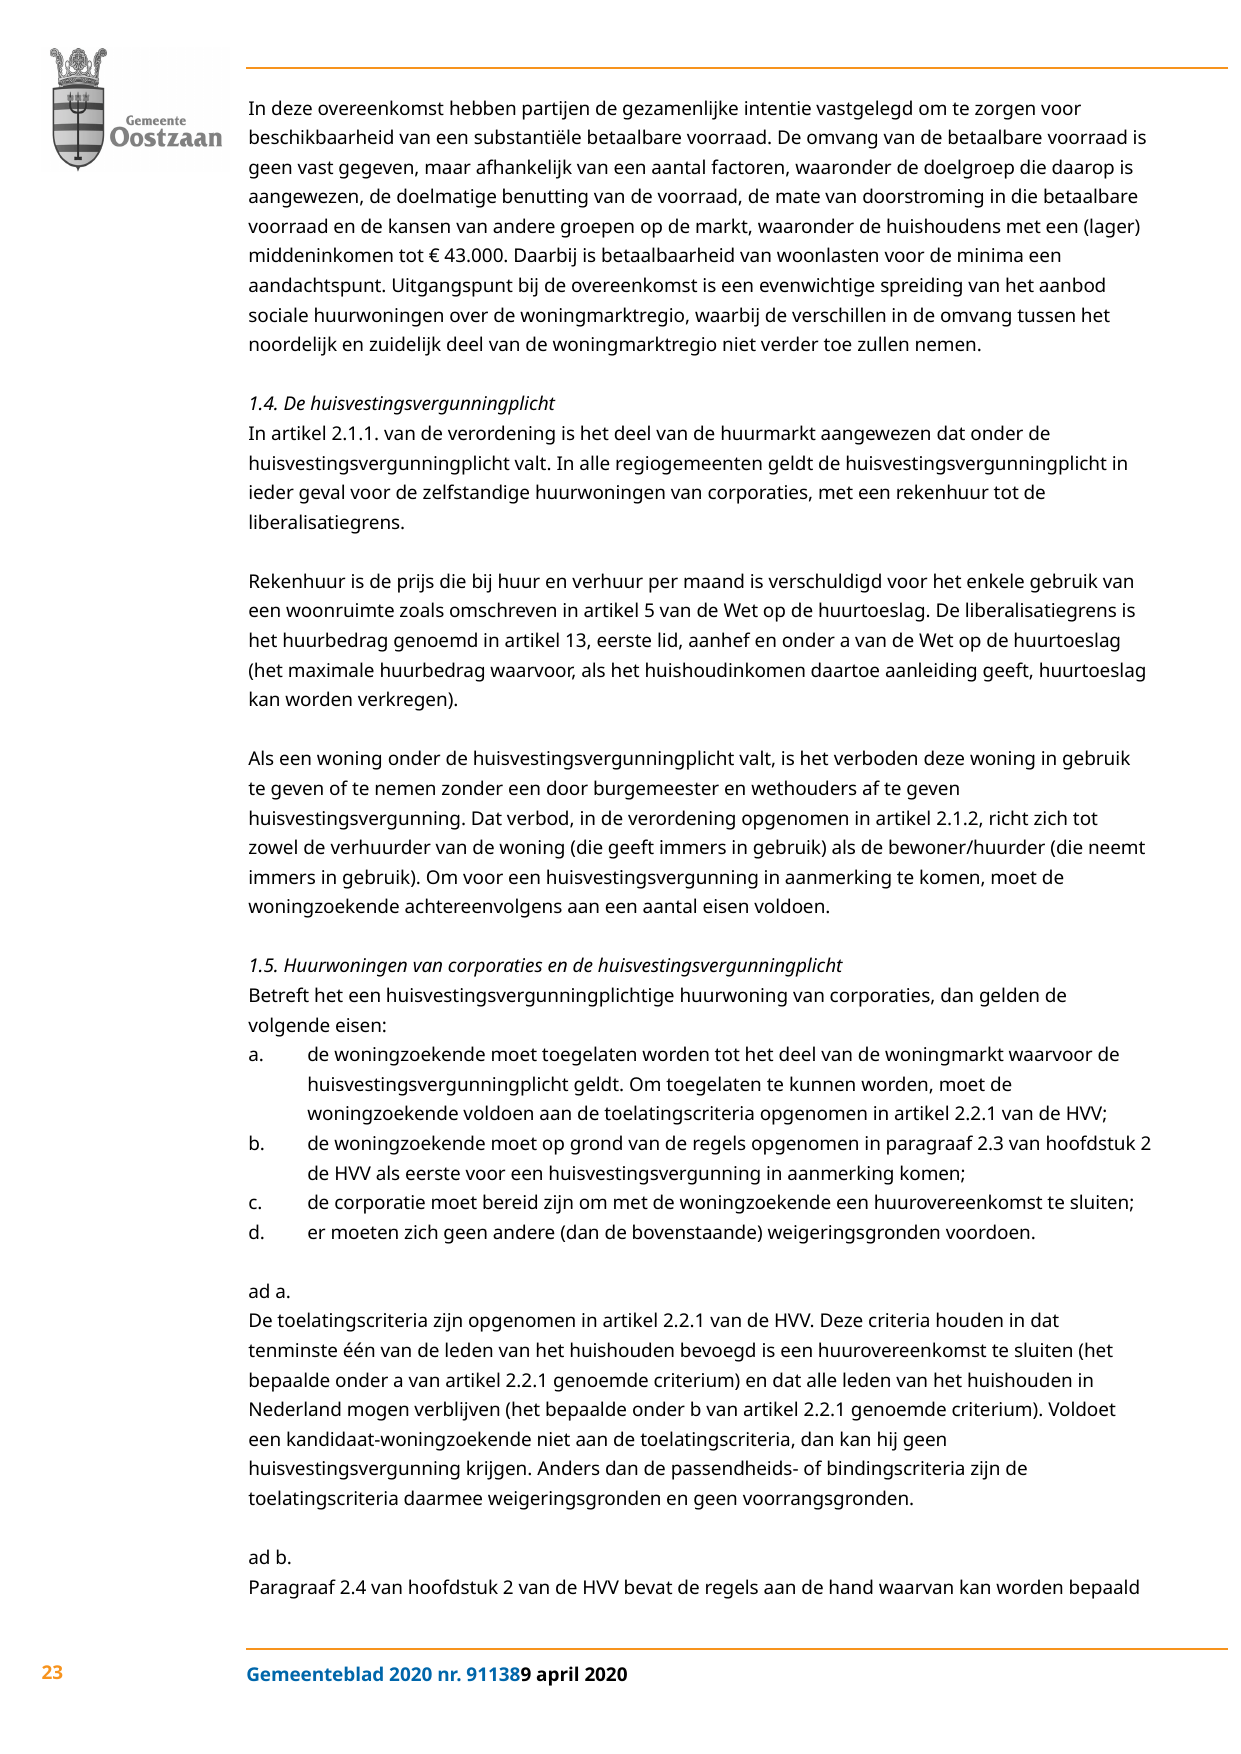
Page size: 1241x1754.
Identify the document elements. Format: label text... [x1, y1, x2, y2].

picture [41, 47, 231, 172]
text De toelatingscriteria zijn opgenomen in artikel 2.2.1 van de HVV. Deze criteria houden in dat tenminste één van de leden van het huishouden bevoegd is een huurovereenkomst te sluiten (het bepaalde onder a van artikel 2.2.1 genoemde criterium) en dat alle leden van het huishouden in Nederland mogen verblijven (het bepaalde onder b van artikel 2.2.1 genoemde criterium). Voldoet een kandidaat-woningzoekende niet aan de toelatingscriteria, dan kan hij geen huisvestingsvergunning krijgen. Anders dan de passendheids- of bindingscriteria zijn de toelatingscriteria daarmee weigeringsgronden en geen voorrangsgronden. [248, 1308, 1152, 1511]
list er moeten zich geen andere (dan de bovenstaande) weigeringsgronden voordoen. [248, 1219, 1152, 1245]
text In artikel 2.1.1. van de verordening is het deel van de huurmarkt aangewezen dat onder de huisvestingsvergunningplicht valt. In alle regiogemeenten geldt de huisvestingsvergunningplicht in ieder geval voor de zelfstandige huurwoningen van corporaties, met een rekenhuur tot de liberalisatiegrens. [248, 420, 1152, 535]
text Betreft het een huisvestingsvergunningplichtige huurwoning van corporaties, dan gelden de volgende eisen: [248, 982, 1152, 1038]
text Rekenhuur is de prijs die bij huur en verhuur per maand is verschuldigd voor het enkele gebruik van een woonruimte zoals omschreven in artikel 5 van de Wet op de huurtoeslag. De liberalisatiegrens is het huurbedrag genoemd in artikel 13, eerste lid, aanhef en onder a van de Wet op de huurtoeslag (het maximale huurbedrag waarvoor, als het huishoudinkomen daartoe aanleiding geeft, huurtoeslag kan worden verkregen). [248, 568, 1152, 712]
text 1.5. Huurwoningen van corporaties en de huisvestingsvergunningplicht [248, 953, 1152, 978]
list de woningzoekende moet op grond van de regels opgenomen in paragraaf 2.3 van hoofdstuk 2 de HVV als eerste voor een huisvestingsvergunning in aanmerking komen; [248, 1130, 1152, 1186]
text Paragraaf 2.4 van hoofdstuk 2 van de HVV bevat de regels aan de hand waarvan kan worden bepaald [248, 1574, 1152, 1600]
text ad a. [248, 1278, 1152, 1304]
text Als een woning onder de huisvestingsvergunningplicht valt, is het verboden deze woning in gebruik te geven of te nemen zonder een door burgemeester en wethouders af te geven huisvestingsvergunning. Dat verbod, in de verordening opgenomen in artikel 2.1.2, richt zich tot zowel de verhuurder van de woning (die geeft immers in gebruik) als de bewoner/huurder (die neemt immers in gebruik). Om voor een huisvestingsvergunning in aanmerking te komen, moet de woningzoekende achtereenvolgens aan een aantal eisen voldoen. [248, 746, 1152, 919]
list de woningzoekende moet toegelaten worden tot het deel van de woningmarkt waarvoor de huisvestingsvergunningplicht geldt. Om toegelaten te kunnen worden, moet de woningzoekende voldoen aan de toelatingscriteria opgenomen in artikel 2.2.1 van de HVV; [248, 1041, 1152, 1126]
text 1.4. De huisvestingsvergunningplicht [248, 391, 1152, 416]
list de corporatie moet bereid zijn om met de woningzoekende een huurovereenkomst te sluiten; [248, 1189, 1152, 1215]
text ad b. [248, 1544, 1152, 1570]
text In deze overeenkomst hebben partijen de gezamenlijke intentie vastgelegd om te zorgen voor beschikbaarheid van een substantiële betaalbare voorraad. De omvang van de betaalbare voorraad is geen vast gegeven, maar afhankelijk van een aantal factoren, waaronder de doelgroep die daarop is aangewezen, de doelmatige benutting van de voorraad, de mate van doorstroming in die betaalbare voorraad en de kansen van andere groepen op de markt, waaronder de huishoudens met een (lager) middeninkomen tot € 43.000. Daarbij is betaalbaarheid van woonlasten voor de minima een aandachtspunt. Uitgangspunt bij de overeenkomst is een evenwichtige spreiding van het aanbod sociale huurwoningen over de woningmarktregio, waarbij de verschillen in de omvang tussen het noordelijk en zuidelijk deel van de woningmarktregio niet verder toe zullen nemen. [248, 95, 1152, 357]
